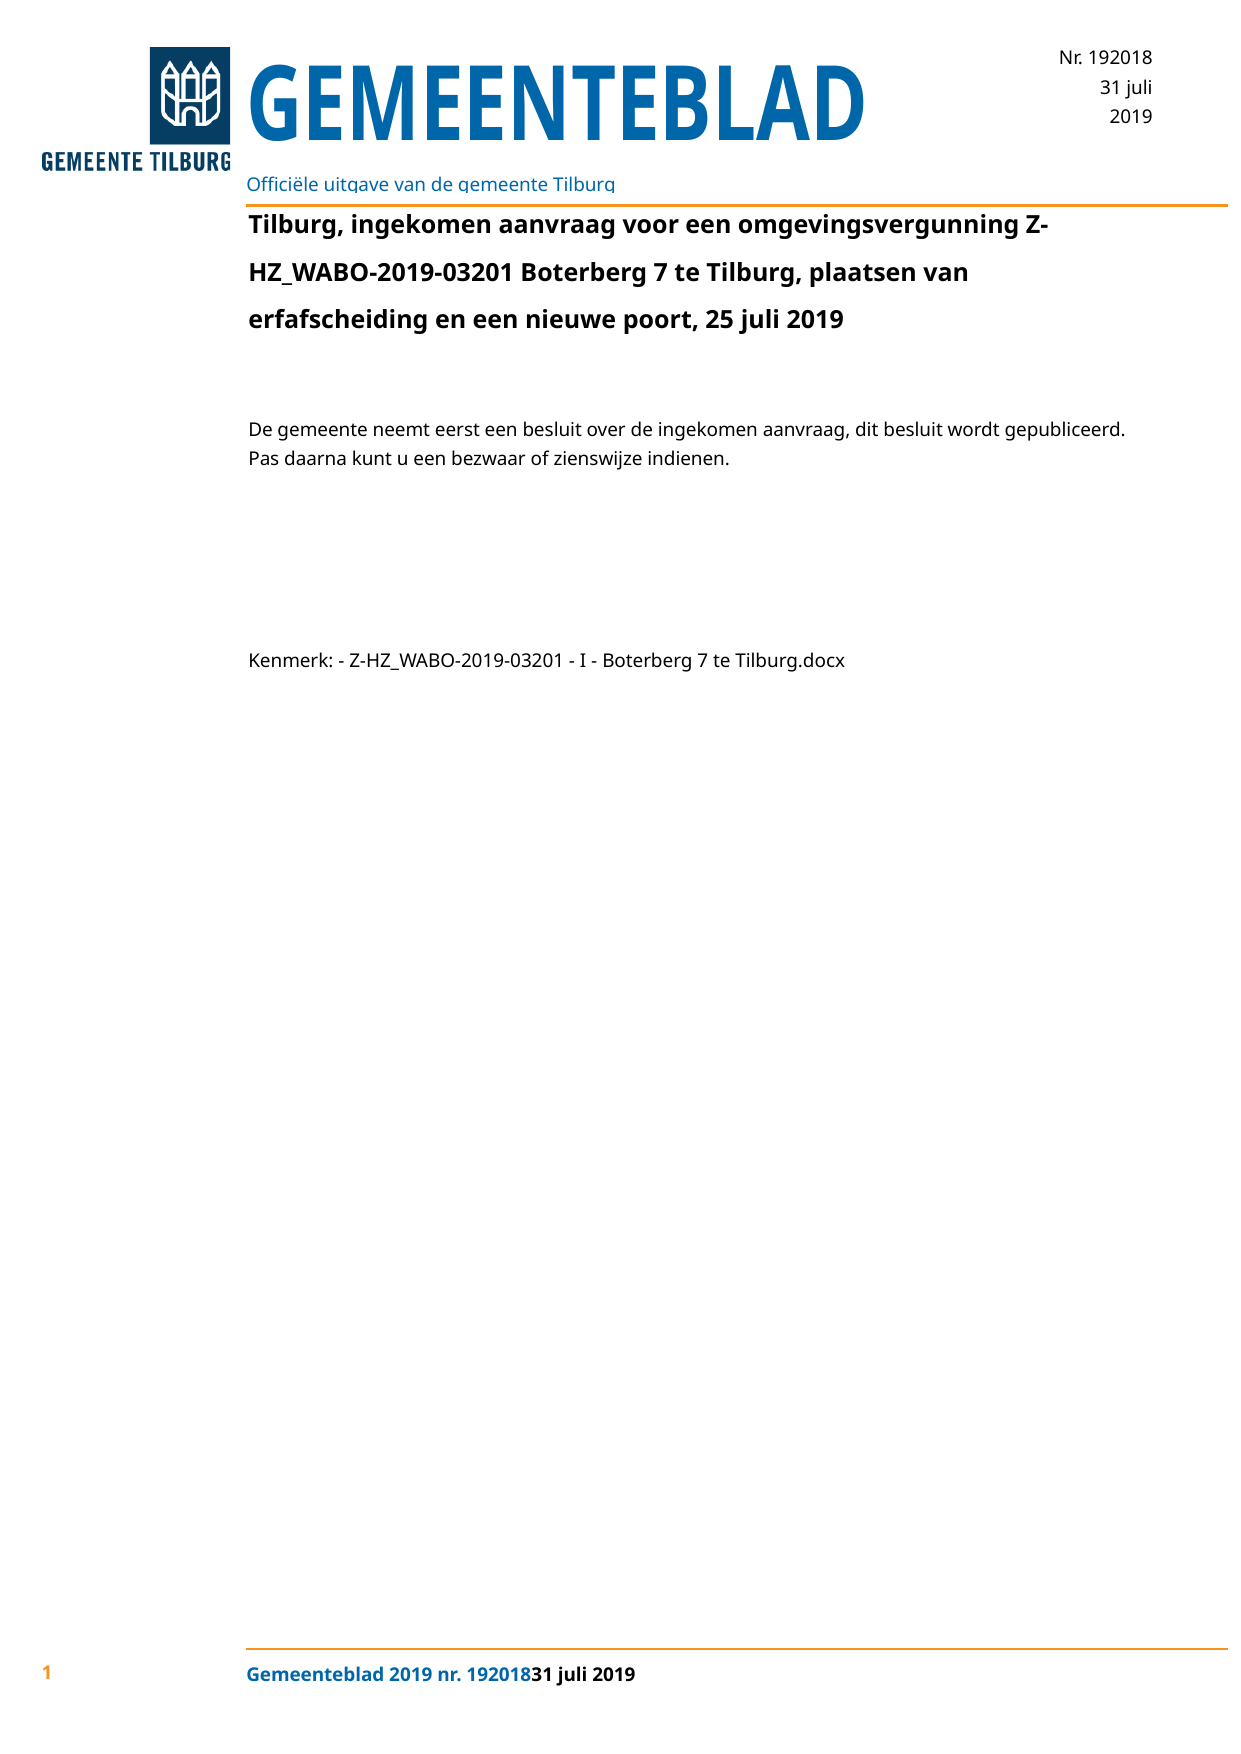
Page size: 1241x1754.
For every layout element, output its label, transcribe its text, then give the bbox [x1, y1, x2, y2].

text Kenmerk: - Z-HZ_WABO-2019-03201 - I - Boterberg 7 te Tilburg.docx [248, 647, 1152, 673]
text De gemeente neemt eerst een besluit over de ingekomen aanvraag, dit besluit wordt gepubliceerd. Pas daarna kunt u een bezwaar of zienswijze indienen. [248, 416, 1152, 471]
text Tilburg, ingekomen aanvraag voor een omgevingsvergunning Z-HZ_WABO-2019-03201 Boterberg 7 te Tilburg, plaatsen van erfafscheiding en een nieuwe poort, 25 juli 2019 [248, 207, 1152, 336]
picture [41, 47, 231, 172]
